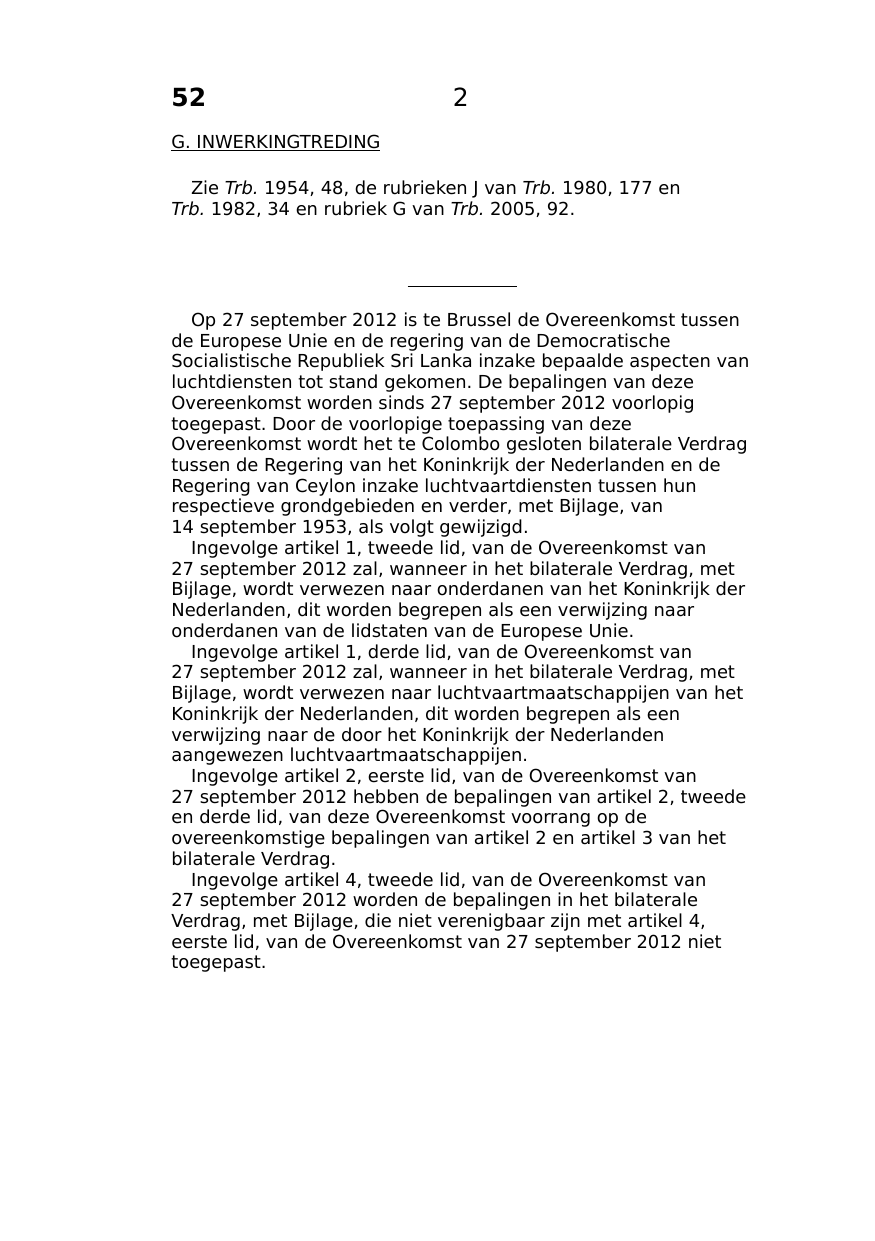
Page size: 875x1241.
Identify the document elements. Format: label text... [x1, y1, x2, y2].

text Ingevolge artikel 2, eerste lid, van de Overeenkomst van 27 september 2012 hebben de bepalingen van artikel 2, tweede en derde lid, van deze Overeenkomst voorrang op de overeenkomstige bepalingen van artikel 2 en artikel 3 van het bilaterale Verdrag. [171, 766, 756, 869]
subtitle G. INWERKINGTREDING [171, 132, 756, 153]
text Op 27 september 2012 is te Brussel de Overeenkomst tussen de Europese Unie en de regering van de Democratische Socialistische Republiek Sri Lanka inzake bepaalde aspecten van luchtdiensten tot stand gekomen. De bepalingen van deze Overeenkomst worden sinds 27 september 2012 voorlopig toegepast. Door de voorlopige toepassing van deze Overeenkomst wordt het te Colombo gesloten bilaterale Verdrag tussen de Regering van het Koninkrijk der Nederlanden en de Regering van Ceylon inzake luchtvaartdiensten tussen hun respectieve grondgebieden en verder, met Bijlage, van 14 september 1953, als volgt gewijzigd. [171, 310, 756, 538]
text Ingevolge artikel 1, tweede lid, van de Overeenkomst van 27 september 2012 zal, wanneer in het bilaterale Verdrag, met Bijlage, wordt verwezen naar onderdanen van het Koninkrijk der Nederlanden, dit worden begrepen als een verwijzing naar onderdanen van de lidstaten van de Europese Unie. [171, 538, 756, 641]
text Zie Trb. 1954, 48, de rubrieken J van Trb. 1980, 177 en Trb. 1982, 34 en rubriek G van Trb. 2005, 92. [171, 178, 756, 219]
text Ingevolge artikel 4, tweede lid, van de Overeenkomst van 27 september 2012 worden de bepalingen in het bilaterale Verdrag, met Bijlage, die niet verenigbaar zijn met artikel 4, eerste lid, van de Overeenkomst van 27 september 2012 niet toegepast. [171, 869, 756, 973]
text Ingevolge artikel 1, derde lid, van de Overeenkomst van 27 september 2012 zal, wanneer in het bilaterale Verdrag, met Bijlage, wordt verwezen naar luchtvaartmaatschappijen van het Koninkrijk der Nederlanden, dit worden begrepen als een verwijzing naar de door het Koninkrijk der Nederlanden aangewezen luchtvaartmaatschappijen. [171, 641, 756, 766]
